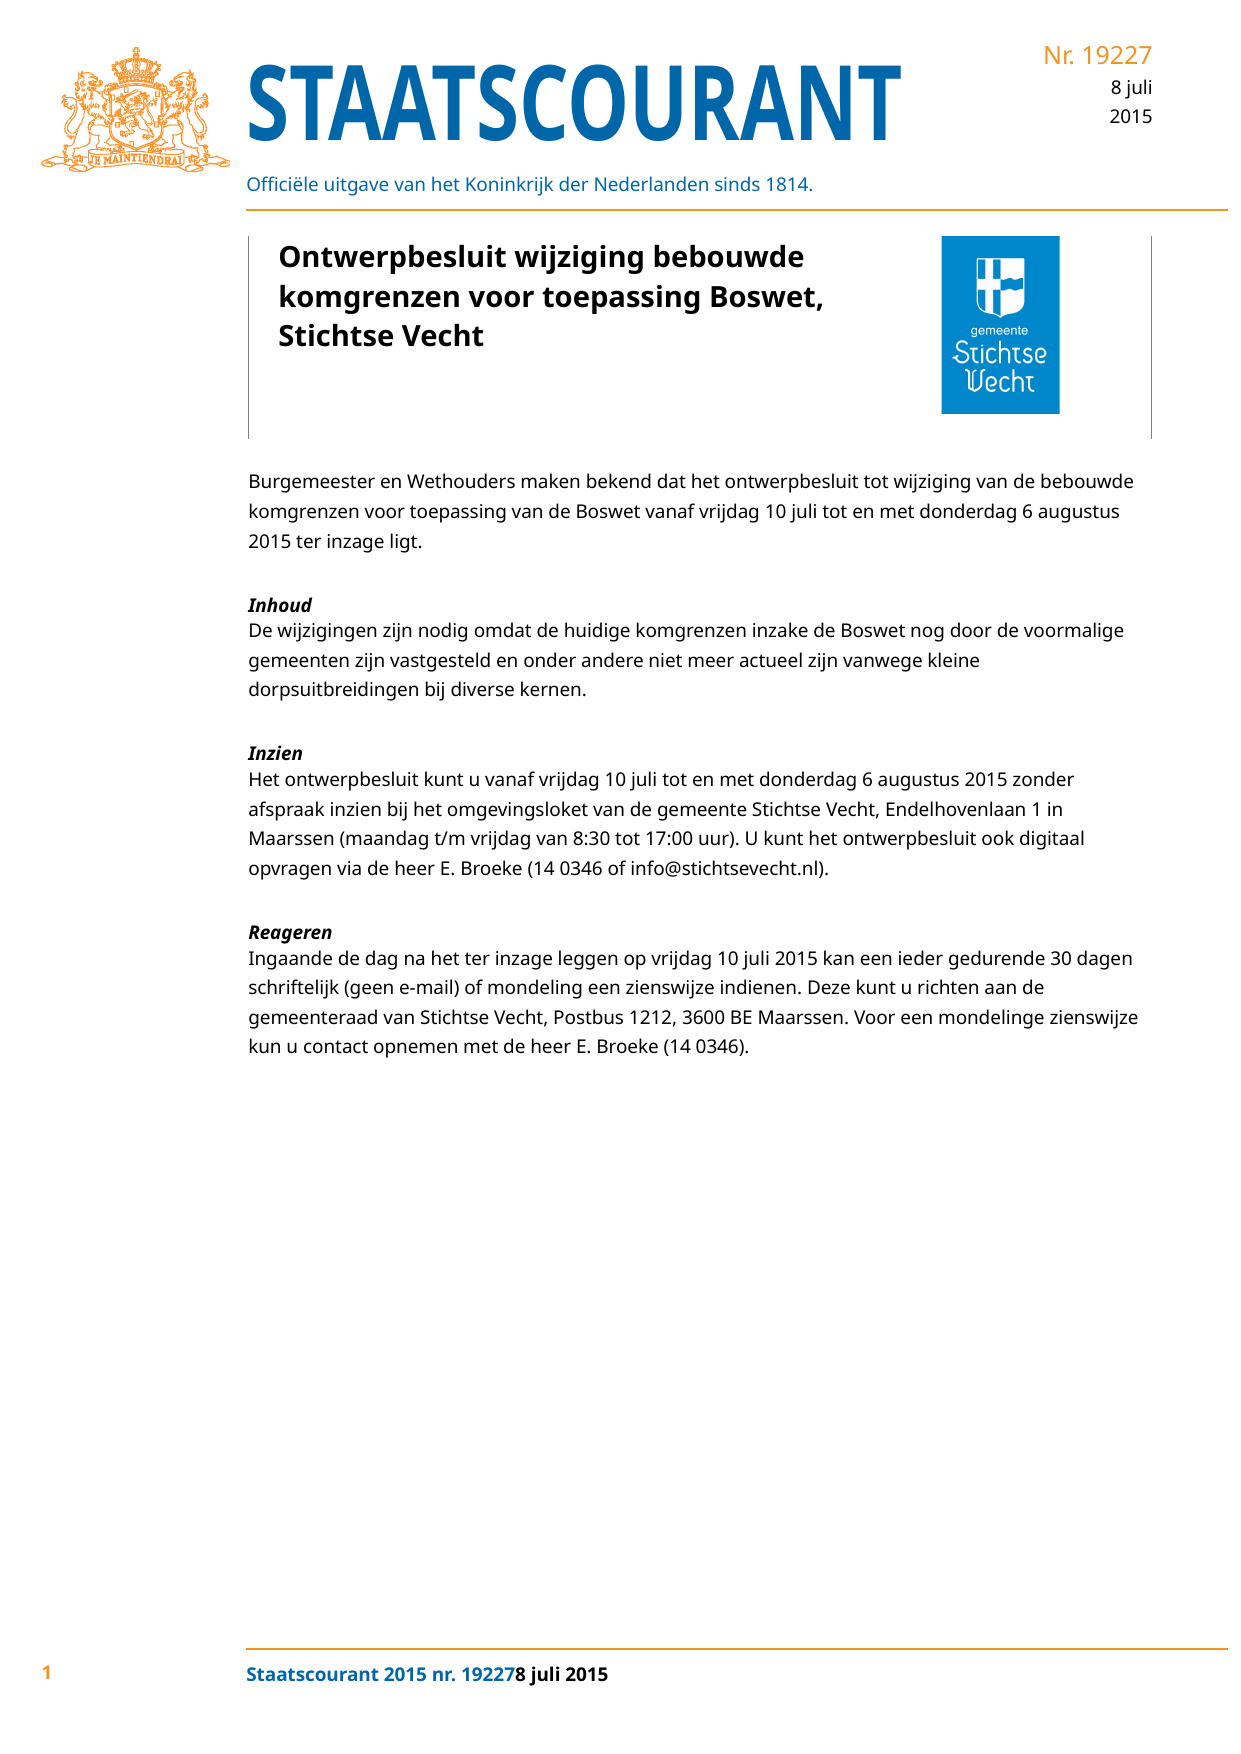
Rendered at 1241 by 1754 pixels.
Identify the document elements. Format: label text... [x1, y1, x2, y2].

table_header [850, 236, 941, 413]
table_header Ontwerpbesluit wijziging bebouwde komgrenzen voor toepassing Boswet, Stichtse Vecht [249, 236, 850, 439]
picture [1001, 259, 1024, 279]
picture [41, 47, 231, 172]
text De wijzigingen zijn nodig omdat de huidige komgrenzen inzake de Boswet nog door de voormalige gemeenten zijn vastgesteld en onder andere niet meer actueel zijn vanwege kleine dorpsuitbreidingen bij diverse kernen. [248, 617, 1152, 702]
text Reageren [248, 919, 1152, 945]
picture [1013, 370, 1020, 391]
text Inzien [248, 741, 1152, 766]
text Ingaande de dag na het ter inzage leggen op vrijdag 10 juli 2015 kan een ieder gedurende 30 dagen schriftelijk (geen e-mail) of mondeling een zienswijze indienen. Deze kunt u richten aan de gemeenteraad van Stichtse Vecht, Postbus 1212, 3600 BE Maarssen. Voor een mondelinge zienswijze kun u contact opnemen met de heer E. Broeke (14 0346). [248, 945, 1152, 1059]
picture [977, 259, 1000, 313]
table_header [1060, 236, 1151, 413]
table_header [850, 414, 1151, 439]
picture [1000, 289, 1024, 317]
picture [1013, 348, 1019, 359]
picture [1027, 377, 1032, 389]
text Het ontwerpbesluit kunt u vanaf vrijdag 10 juli tot en met donderdag 6 augustus 2015 zonder afspraak inzien bij het omgevingsloket van de gemeente Stichtse Vecht, Endelhovenlaan 1 in Maarssen (maandag t/m vrijdag van 8:30 tot 17:00 uur). U kunt het ontwerpbesluit ook digitaal opvragen via de heer E. Broeke (14 0346 of info@stichtsevecht.nl). [248, 766, 1152, 881]
picture [971, 348, 977, 359]
text Inhoud [248, 592, 1152, 617]
text Burgemeester en Wethouders maken bekend dat het ontwerpbesluit tot wijziging van de bebouwde komgrenzen voor toepassing van de Boswet vanaf vrijdag 10 juli tot en met donderdag 6 augustus 2015 ter inzage ligt. [248, 469, 1152, 553]
